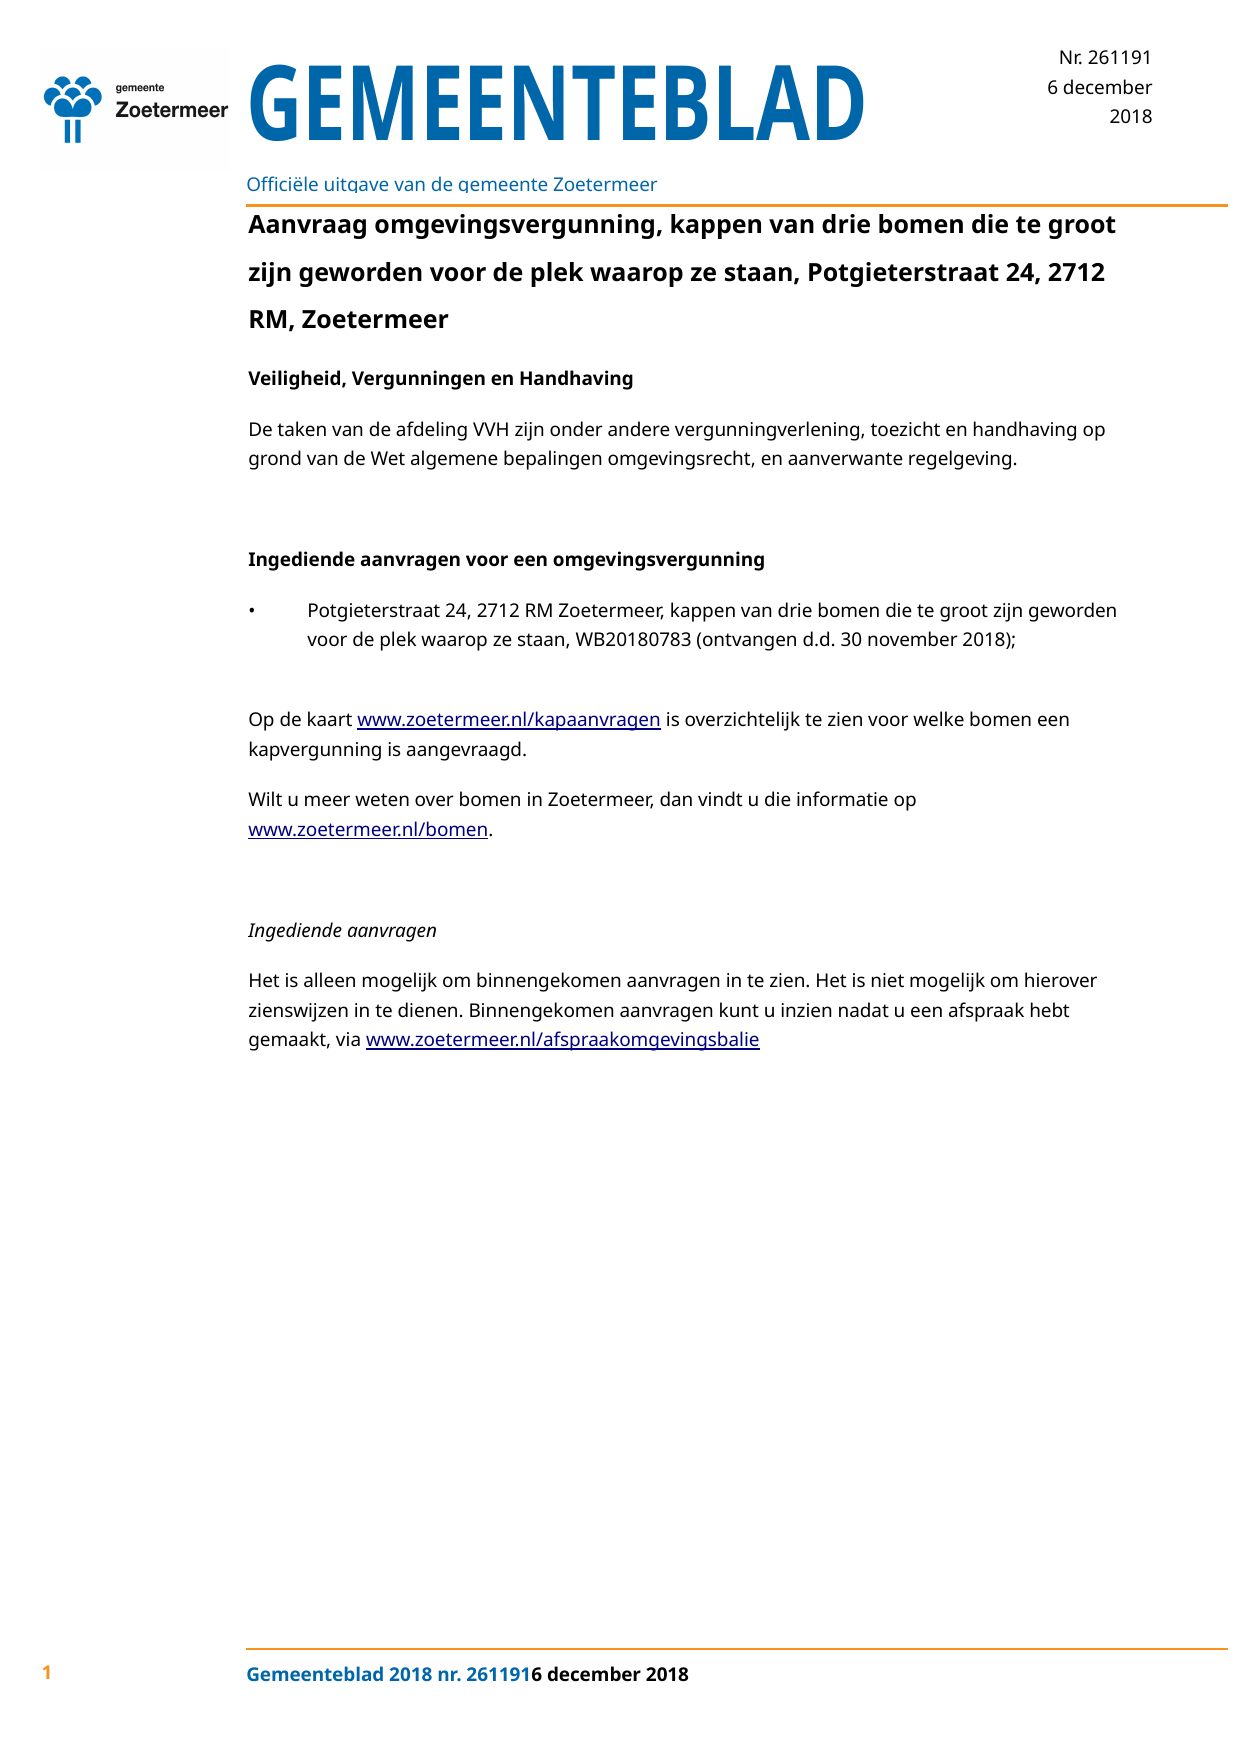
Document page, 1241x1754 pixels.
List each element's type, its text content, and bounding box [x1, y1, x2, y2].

text Wilt u meer weten over bomen in Zoetermeer, dan vindt u die informatie op www.zoetermeer.nl/bomen. [248, 786, 1152, 842]
text Aanvraag omgevingsvergunning, kappen van drie bomen die te groot zijn geworden voor de plek waarop ze staan, Potgieterstraat 24, 2712 RM, Zoetermeer [248, 207, 1152, 336]
picture [41, 47, 231, 172]
list Potgieterstraat 24, 2712 RM Zoetermeer, kappen van drie bomen die te groot zijn geworden voor de plek waarop ze staan, WB20180783 (ontvangen d.d. 30 november 2018); [248, 597, 1152, 652]
text Ingediende aanvragen voor een omgevingsvergunning [248, 546, 1152, 572]
text Veiligheid, Vergunningen en Handhaving [248, 366, 1152, 391]
text Ingediende aanvragen [248, 917, 1152, 942]
text Op de kaart www.zoetermeer.nl/kapaanvragen is overzichtelijk te zien voor welke bomen een kapvergunning is aangevraagd. [248, 706, 1152, 762]
text De taken van de afdeling VVH zijn onder andere vergunningverlening, toezicht en handhaving op grond van de Wet algemene bepalingen omgevingsrecht, en aanverwante regelgeving. [248, 416, 1152, 471]
text Het is alleen mogelijk om binnengekomen aanvragen in te zien. Het is niet mogelijk om hierover zienswijzen in te dienen. Binnengekomen aanvragen kunt u inzien nadat u een afspraak hebt gemaakt, via www.zoetermeer.nl/afspraakomgevingsbalie [248, 967, 1152, 1052]
